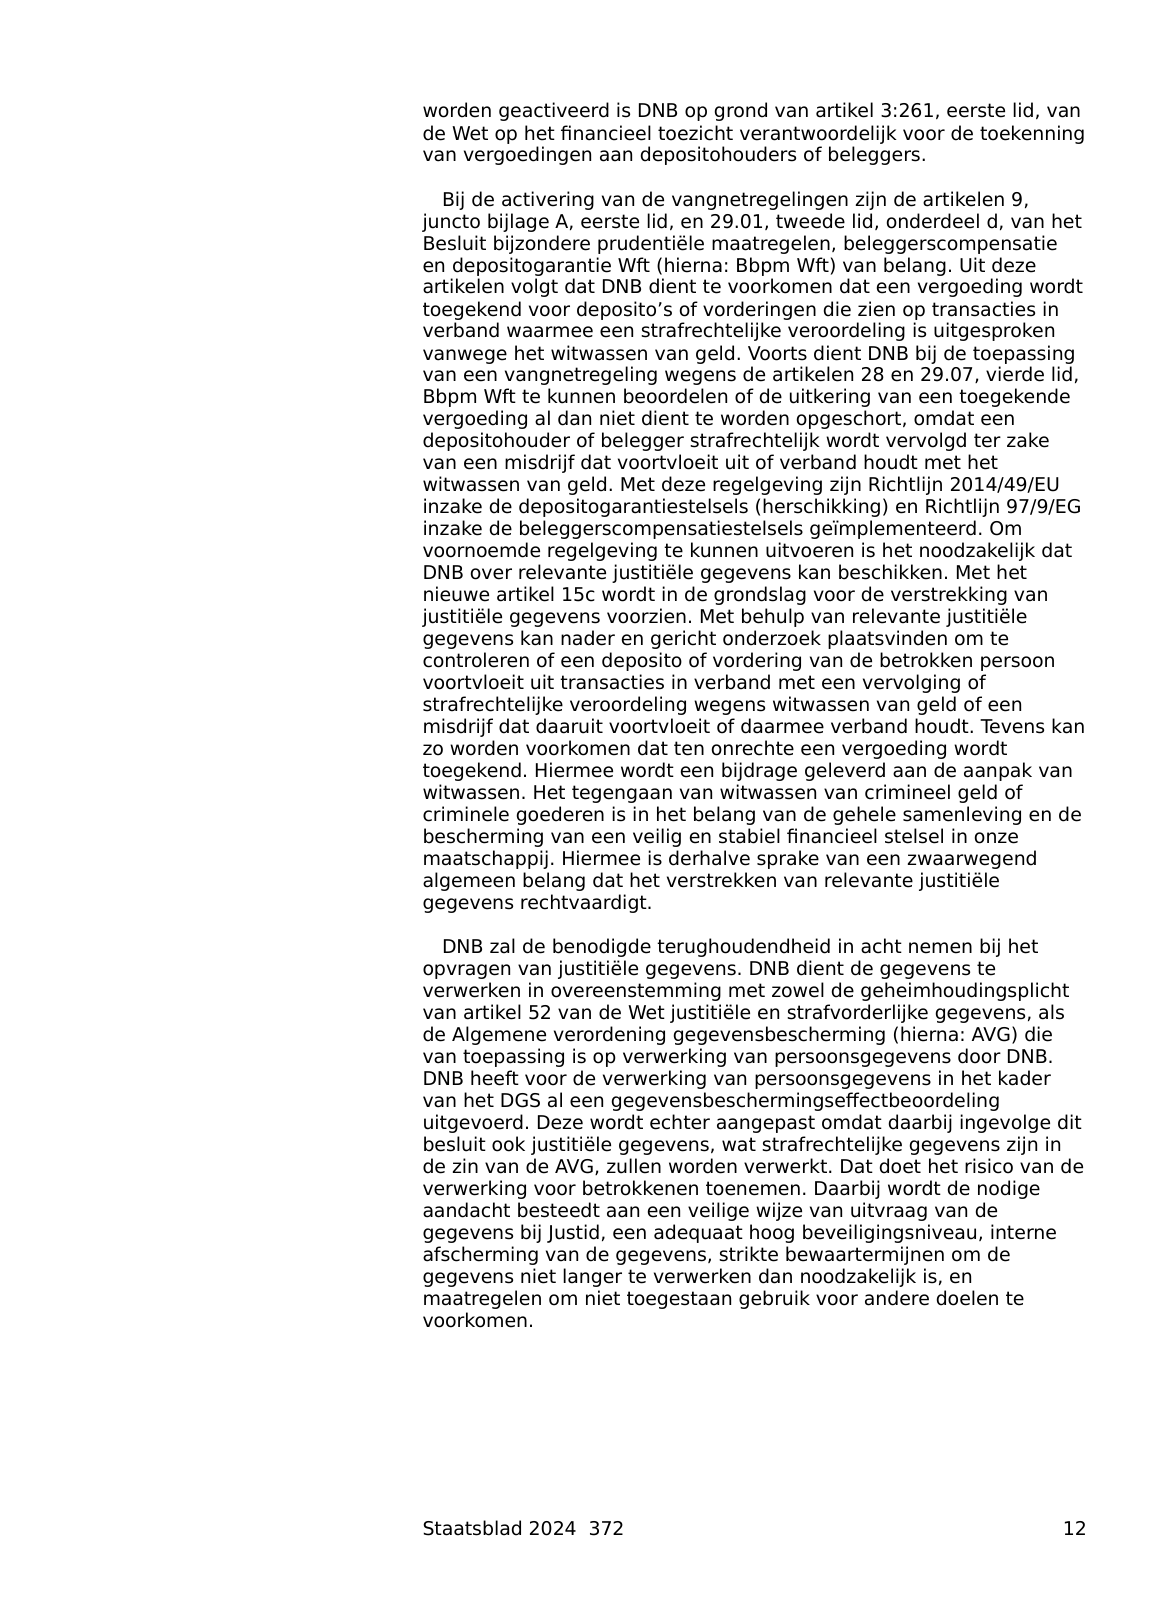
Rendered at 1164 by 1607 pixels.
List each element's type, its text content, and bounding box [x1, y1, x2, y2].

text Bij de activering van de vangnetregelingen zijn de artikelen 9, juncto bijlage A, eerste lid, en 29.01, tweede lid, onderdeel d, van het Besluit bijzondere prudentiële maatregelen, beleggerscompensatie en depositogarantie Wft (hierna: Bbpm Wft) van belang. Uit deze artikelen volgt dat DNB dient te voorkomen dat een vergoeding wordt toegekend voor deposito’s of vorderingen die zien op transacties in verband waarmee een strafrechtelijke veroordeling is uitgesproken vanwege het witwassen van geld. Voorts dient DNB bij de toepassing van een vangnetregeling wegens de artikelen 28 en 29.07, vierde lid, Bbpm Wft te kunnen beoordelen of de uitkering van een toegekende vergoeding al dan niet dient te worden opgeschort, omdat een depositohouder of belegger strafrechtelijk wordt vervolgd ter zake van een misdrijf dat voortvloeit uit of verband houdt met het witwassen van geld. Met deze regelgeving zijn Richtlijn 2014/49/EU inzake de depositogarantiestelsels (herschikking) en Richtlijn 97/9/EG inzake de beleggerscompensatiestelsels geïmplementeerd. Om voornoemde regelgeving te kunnen uitvoeren is het noodzakelijk dat DNB over relevante justitiële gegevens kan beschikken. Met het nieuwe artikel 15c wordt in de grondslag voor de verstrekking van justitiële gegevens voorzien. Met behulp van relevante justitiële gegevens kan nader en gericht onderzoek plaatsvinden om te controleren of een deposito of vordering van de betrokken persoon voortvloeit uit transacties in verband met een vervolging of strafrechtelijke veroordeling wegens witwassen van geld of een misdrijf dat daaruit voortvloeit of daarmee verband houdt. Tevens kan zo worden voorkomen dat ten onrechte een vergoeding wordt toegekend. Hiermee wordt een bijdrage geleverd aan de aanpak van witwassen. Het tegengaan van witwassen van crimineel geld of criminele goederen is in het belang van de gehele samenleving en de bescherming van een veilig en stabiel financieel stelsel in onze maatschappij. Hiermee is derhalve sprake van een zwaarwegend algemeen belang dat het verstrekken van relevante justitiële gegevens rechtvaardigt. [422, 188, 1087, 914]
text DNB zal de benodigde terughoudendheid in acht nemen bij het opvragen van justitiële gegevens. DNB dient de gegevens te verwerken in overeenstemming met zowel de geheimhoudingsplicht van artikel 52 van de Wet justitiële en strafvorderlijke gegevens, als de Algemene verordening gegevensbescherming (hierna: AVG) die van toepassing is op verwerking van persoonsgegevens door DNB. DNB heeft voor de verwerking van persoonsgegevens in het kader van het DGS al een gegevensbeschermingseffectbeoordeling uitgevoerd. Deze wordt echter aangepast omdat daarbij ingevolge dit besluit ook justitiële gegevens, wat strafrechtelijke gegevens zijn in de zin van de AVG, zullen worden verwerkt. Dat doet het risico van de verwerking voor betrokkenen toenemen. Daarbij wordt de nodige aandacht besteedt aan een veilige wijze van uitvraag van de gegevens bij Justid, een adequaat hoog beveiligingsniveau, interne afscherming van de gegevens, strikte bewaartermijnen om de gegevens niet langer te verwerken dan noodzakelijk is, en maatregelen om niet toegestaan gebruik voor andere doelen te voorkomen. [422, 936, 1087, 1332]
text worden geactiveerd is DNB op grond van artikel 3:261, eerste lid, van de Wet op het financieel toezicht verantwoordelijk voor de toekenning van vergoedingen aan depositohouders of beleggers. [422, 100, 1087, 166]
